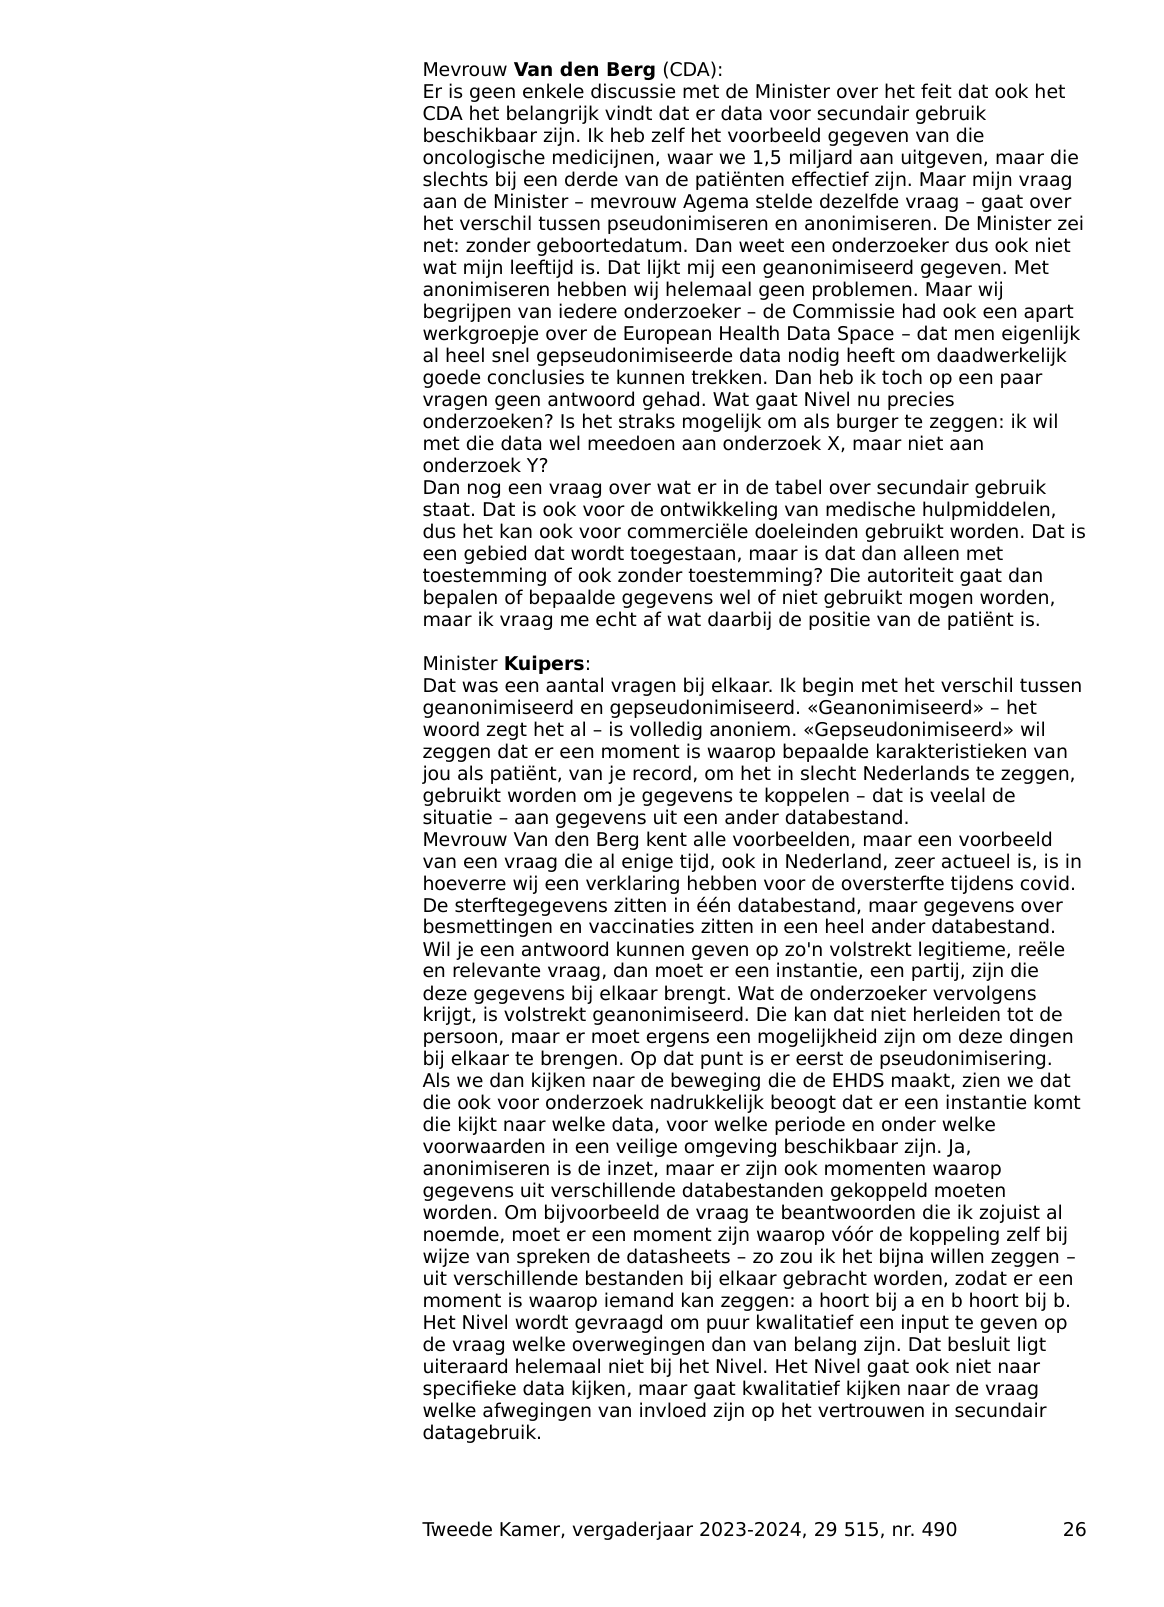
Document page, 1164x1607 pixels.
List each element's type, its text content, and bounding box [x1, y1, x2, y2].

text Er is geen enkele discussie met de Minister over het feit dat ook het CDA het belangrijk vindt dat er data voor secundair gebruik beschikbaar zijn. Ik heb zelf het voorbeeld gegeven van die oncologische medicijnen, waar we 1,5 miljard aan uitgeven, maar die slechts bij een derde van de patiënten effectief zijn. Maar mijn vraag aan de Minister – mevrouw Agema stelde dezelfde vraag – gaat over het verschil tussen pseudonimiseren en anonimiseren. De Minister zei net: zonder geboortedatum. Dan weet een onderzoeker dus ook niet wat mijn leeftijd is. Dat lijkt mij een geanonimiseerd gegeven. Met anonimiseren hebben wij helemaal geen problemen. Maar wij begrijpen van iedere onderzoeker – de Commissie had ook een apart werkgroepje over de European Health Data Space – dat men eigenlijk al heel snel gepseudonimiseerde data nodig heeft om daadwerkelijk goede conclusies te kunnen trekken. Dan heb ik toch op een paar vragen geen antwoord gehad. Wat gaat Nivel nu precies onderzoeken? Is het straks mogelijk om als burger te zeggen: ik wil met die data wel meedoen aan onderzoek X, maar niet aan onderzoek Y? [422, 81, 1087, 477]
text Mevrouw Van den Berg kent alle voorbeelden, maar een voorbeeld van een vraag die al enige tijd, ook in Nederland, zeer actueel is, is in hoeverre wij een verklaring hebben voor de oversterfte tijdens covid. De sterftegegevens zitten in één databestand, maar gegevens over besmettingen en vaccinaties zitten in een heel ander databestand. Wil je een antwoord kunnen geven op zo'n volstrekt legitieme, reële en relevante vraag, dan moet er een instantie, een partij, zijn die deze gegevens bij elkaar brengt. Wat de onderzoeker vervolgens krijgt, is volstrekt geanonimiseerd. Die kan dat niet herleiden tot de persoon, maar er moet ergens een mogelijkheid zijn om deze dingen bij elkaar te brengen. Op dat punt is er eerst de pseudonimisering. Als we dan kijken naar de beweging die de EHDS maakt, zien we dat die ook voor onderzoek nadrukkelijk beoogt dat er een instantie komt die kijkt naar welke data, voor welke periode en onder welke voorwaarden in een veilige omgeving beschikbaar zijn. Ja, anonimiseren is de inzet, maar er zijn ook momenten waarop gegevens uit verschillende databestanden gekoppeld moeten worden. Om bijvoorbeeld de vraag te beantwoorden die ik zojuist al noemde, moet er een moment zijn waarop vóór de koppeling zelf bij wijze van spreken de datasheets – zo zou ik het bijna willen zeggen – uit verschillende bestanden bij elkaar gebracht worden, zodat er een moment is waarop iemand kan zeggen: a hoort bij a en b hoort bij b. [422, 828, 1087, 1312]
text Minister Kuipers: [422, 653, 1087, 675]
text Het Nivel wordt gevraagd om puur kwalitatief een input te geven op de vraag welke overwegingen dan van belang zijn. Dat besluit ligt uiteraard helemaal niet bij het Nivel. Het Nivel gaat ook niet naar specifieke data kijken, maar gaat kwalitatief kijken naar de vraag welke afwegingen van invloed zijn op het vertrouwen in secundair datagebruik. [422, 1312, 1087, 1444]
text Dat was een aantal vragen bij elkaar. Ik begin met het verschil tussen geanonimiseerd en gepseudonimiseerd. «Geanonimiseerd» – het woord zegt het al – is volledig anoniem. «Gepseudonimiseerd» wil zeggen dat er een moment is waarop bepaalde karakteristieken van jou als patiënt, van je record, om het in slecht Nederlands te zeggen, gebruikt worden om je gegevens te koppelen – dat is veelal de situatie – aan gegevens uit een ander databestand. [422, 675, 1087, 828]
text Mevrouw Van den Berg (CDA): [422, 59, 1087, 81]
text Dan nog een vraag over wat er in de tabel over secundair gebruik staat. Dat is ook voor de ontwikkeling van medische hulpmiddelen, dus het kan ook voor commerciële doeleinden gebruikt worden. Dat is een gebied dat wordt toegestaan, maar is dat dan alleen met toestemming of ook zonder toestemming? Die autoriteit gaat dan bepalen of bepaalde gegevens wel of niet gebruikt mogen worden, maar ik vraag me echt af wat daarbij de positie van de patiënt is. [422, 477, 1087, 631]
